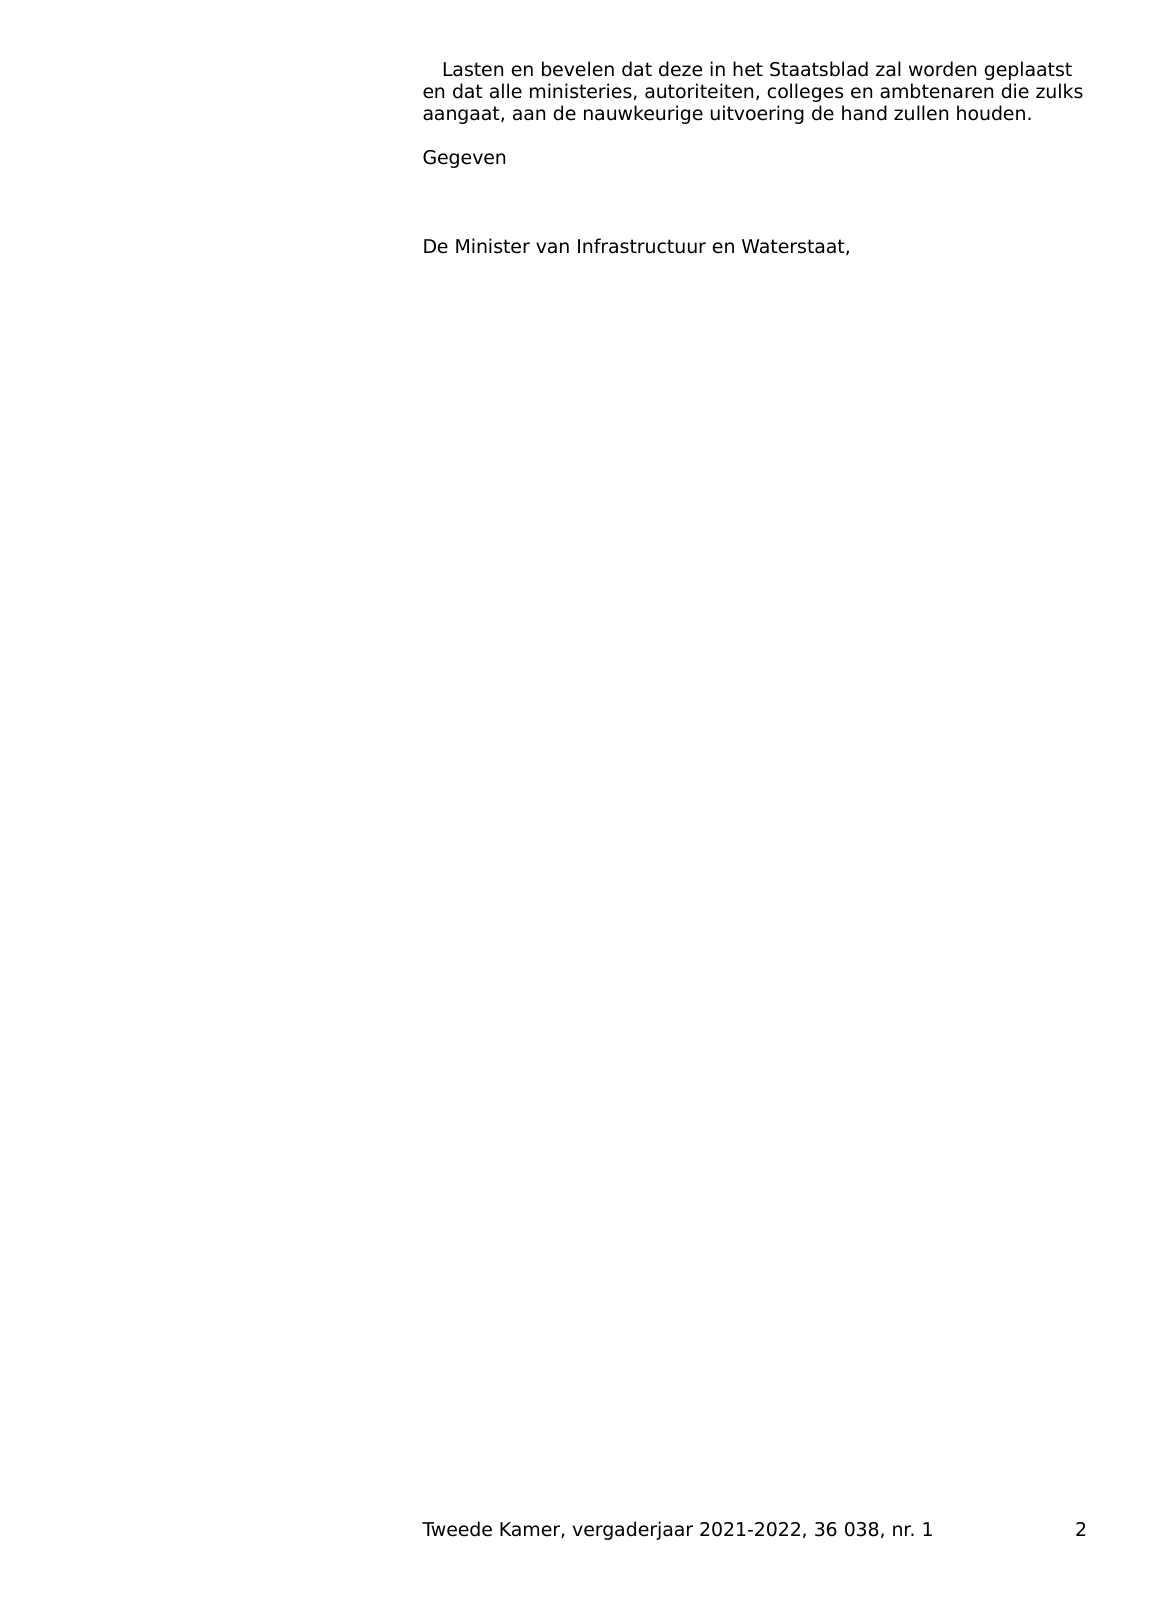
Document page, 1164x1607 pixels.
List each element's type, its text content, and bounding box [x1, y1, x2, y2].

text Lasten en bevelen dat deze in het Staatsblad zal worden geplaatst en dat alle ministeries, autoriteiten, colleges en ambtenaren die zulks aangaat, aan de nauwkeurige uitvoering de hand zullen houden. [422, 59, 1087, 125]
text De Minister van Infrastructuur en Waterstaat, [422, 236, 1087, 258]
text Gegeven [422, 147, 1087, 169]
